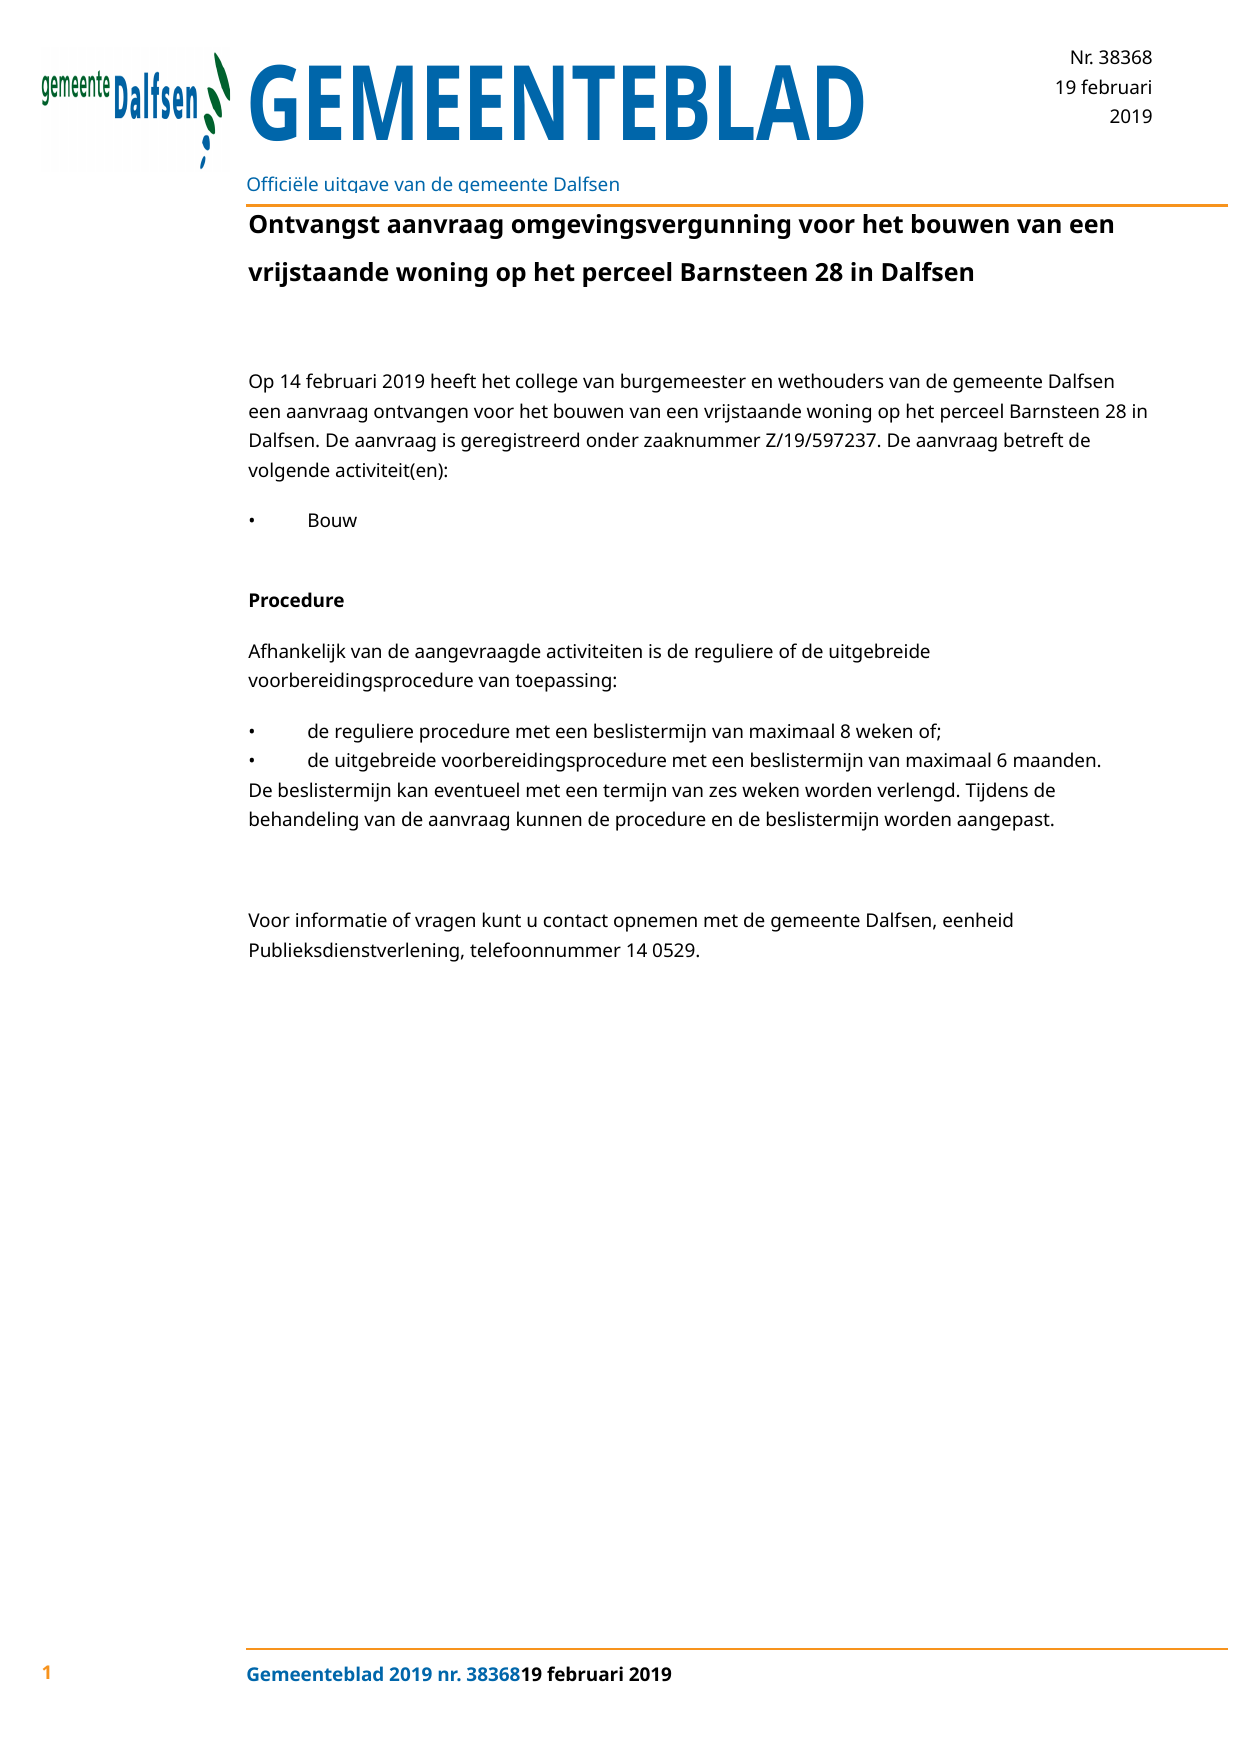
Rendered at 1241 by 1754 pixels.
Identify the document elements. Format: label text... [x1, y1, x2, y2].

list Bouw [248, 507, 1152, 533]
text Op 14 februari 2019 heeft het college van burgemeester en wethouders van de gemeente Dalfsen een aanvraag ontvangen voor het bouwen van een vrijstaande woning op het perceel Barnsteen 28 in Dalfsen. De aanvraag is geregistreerd onder zaaknummer Z/19/597237. De aanvraag betreft de volgende activiteit(en): [248, 368, 1152, 483]
list de reguliere procedure met een beslistermijn van maximaal 8 weken of; [248, 718, 1152, 744]
text De beslistermijn kan eventueel met een termijn van zes weken worden verlengd. Tijdens de behandeling van de aanvraag kunnen de procedure en de beslistermijn worden aangepast. [248, 777, 1152, 832]
picture [41, 47, 231, 172]
text Procedure [248, 587, 1152, 613]
list de uitgebreide voorbereidingsprocedure met een beslistermijn van maximaal 6 maanden. [248, 747, 1152, 773]
text Voor informatie of vragen kunt u contact opnemen met de gemeente Dalfsen, eenheid Publieksdienstverlening, telefoonnummer 14 0529. [248, 907, 1152, 963]
text Ontvangst aanvraag omgevingsvergunning voor het bouwen van een vrijstaande woning op het perceel Barnsteen 28 in Dalfsen [248, 207, 1152, 288]
text Afhankelijk van de aangevraagde activiteiten is de reguliere of de uitgebreide voorbereidingsprocedure van toepassing: [248, 638, 1152, 693]
